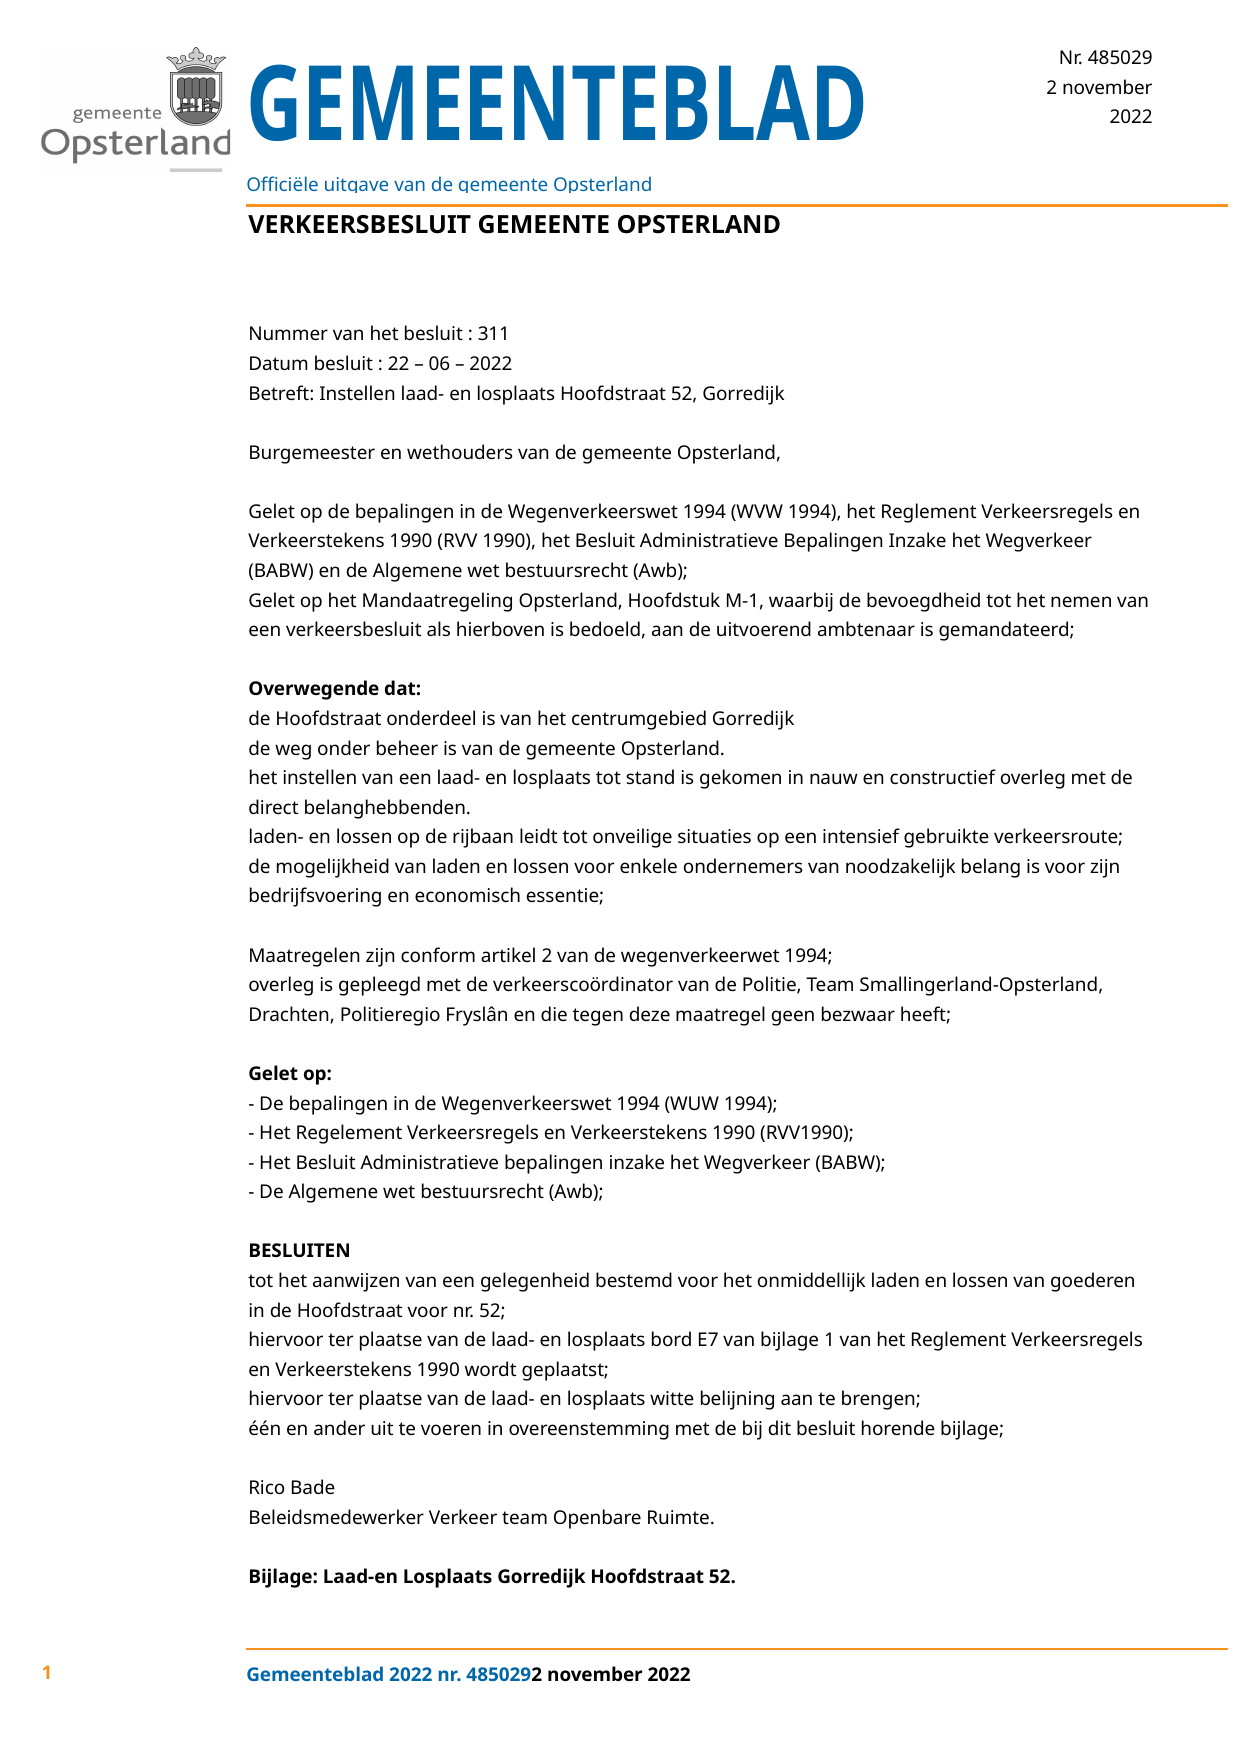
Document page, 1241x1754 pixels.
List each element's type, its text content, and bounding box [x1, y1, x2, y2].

text Maatregelen zijn conform artikel 2 van de wegenverkeerwet 1994; [248, 942, 1152, 968]
text - De bepalingen in de Wegenverkeerswet 1994 (WUW 1994); [248, 1090, 1152, 1116]
text Bijlage: Laad-en Losplaats Gorredijk Hoofdstraat 52. [248, 1563, 1152, 1589]
text Datum besluit : 22 – 06 – 2022 [248, 350, 1152, 376]
text Gelet op de bepalingen in de Wegenverkeerswet 1994 (WVW 1994), het Reglement Verkeersregels en Verkeerstekens 1990 (RVV 1990), het Besluit Administratieve Bepalingen Inzake het Wegverkeer (BABW) en de Algemene wet bestuursrecht (Awb); [248, 498, 1152, 583]
text de weg onder beheer is van de gemeente Opsterland. [248, 735, 1152, 761]
text Beleidsmedewerker Verkeer team Openbare Ruimte. [248, 1504, 1152, 1530]
text Gelet op het Mandaatregeling Opsterland, Hoofdstuk M-1, waarbij de bevoegdheid tot het nemen van een verkeersbesluit als hierboven is bedoeld, aan de uitvoerend ambtenaar is gemandateerd; [248, 587, 1152, 642]
text Nummer van het besluit : 311 [248, 321, 1152, 346]
text BESLUITEN [248, 1238, 1152, 1263]
text Betreft: Instellen laad- en losplaats Hoofdstraat 52, Gorredijk [248, 380, 1152, 406]
text het instellen van een laad- en losplaats tot stand is gekomen in nauw en constructief overleg met de direct belanghebbenden. [248, 764, 1152, 820]
text de mogelijkheid van laden en lossen voor enkele ondernemers van noodzakelijk belang is voor zijn bedrijfsvoering en economisch essentie; [248, 853, 1152, 908]
text Gelet op: [248, 1060, 1152, 1086]
text - De Algemene wet bestuursrecht (Awb); [248, 1178, 1152, 1204]
text hiervoor ter plaatse van de laad- en losplaats witte belijning aan te brengen; [248, 1386, 1152, 1411]
text de Hoofdstraat onderdeel is van het centrumgebied Gorredijk [248, 705, 1152, 731]
text Burgemeester en wethouders van de gemeente Opsterland, [248, 439, 1152, 465]
text hiervoor ter plaatse van de laad- en losplaats bord E7 van bijlage 1 van het Reglement Verkeersregels en Verkeerstekens 1990 wordt geplaatst; [248, 1326, 1152, 1382]
text Rico Bade [248, 1474, 1152, 1500]
text - Het Regelement Verkeersregels en Verkeerstekens 1990 (RVV1990); [248, 1119, 1152, 1145]
picture [41, 47, 231, 172]
text tot het aanwijzen van een gelegenheid bestemd voor het onmiddellijk laden en lossen van goederen in de Hoofdstraat voor nr. 52; [248, 1267, 1152, 1323]
text laden- en lossen op de rijbaan leidt tot onveilige situaties op een intensief gebruikte verkeersroute; [248, 823, 1152, 849]
text overleg is gepleegd met de verkeerscoördinator van de Politie, Team Smallingerland-Opsterland, Drachten, Politieregio Fryslân en die tegen deze maatregel geen bezwaar heeft; [248, 971, 1152, 1027]
text VERKEERSBESLUIT GEMEENTE OPSTERLAND [248, 207, 1152, 241]
text Overwegende dat: [248, 676, 1152, 701]
text - Het Besluit Administratieve bepalingen inzake het Wegverkeer (BABW); [248, 1149, 1152, 1175]
text één en ander uit te voeren in overeenstemming met de bij dit besluit horende bijlage; [248, 1415, 1152, 1441]
